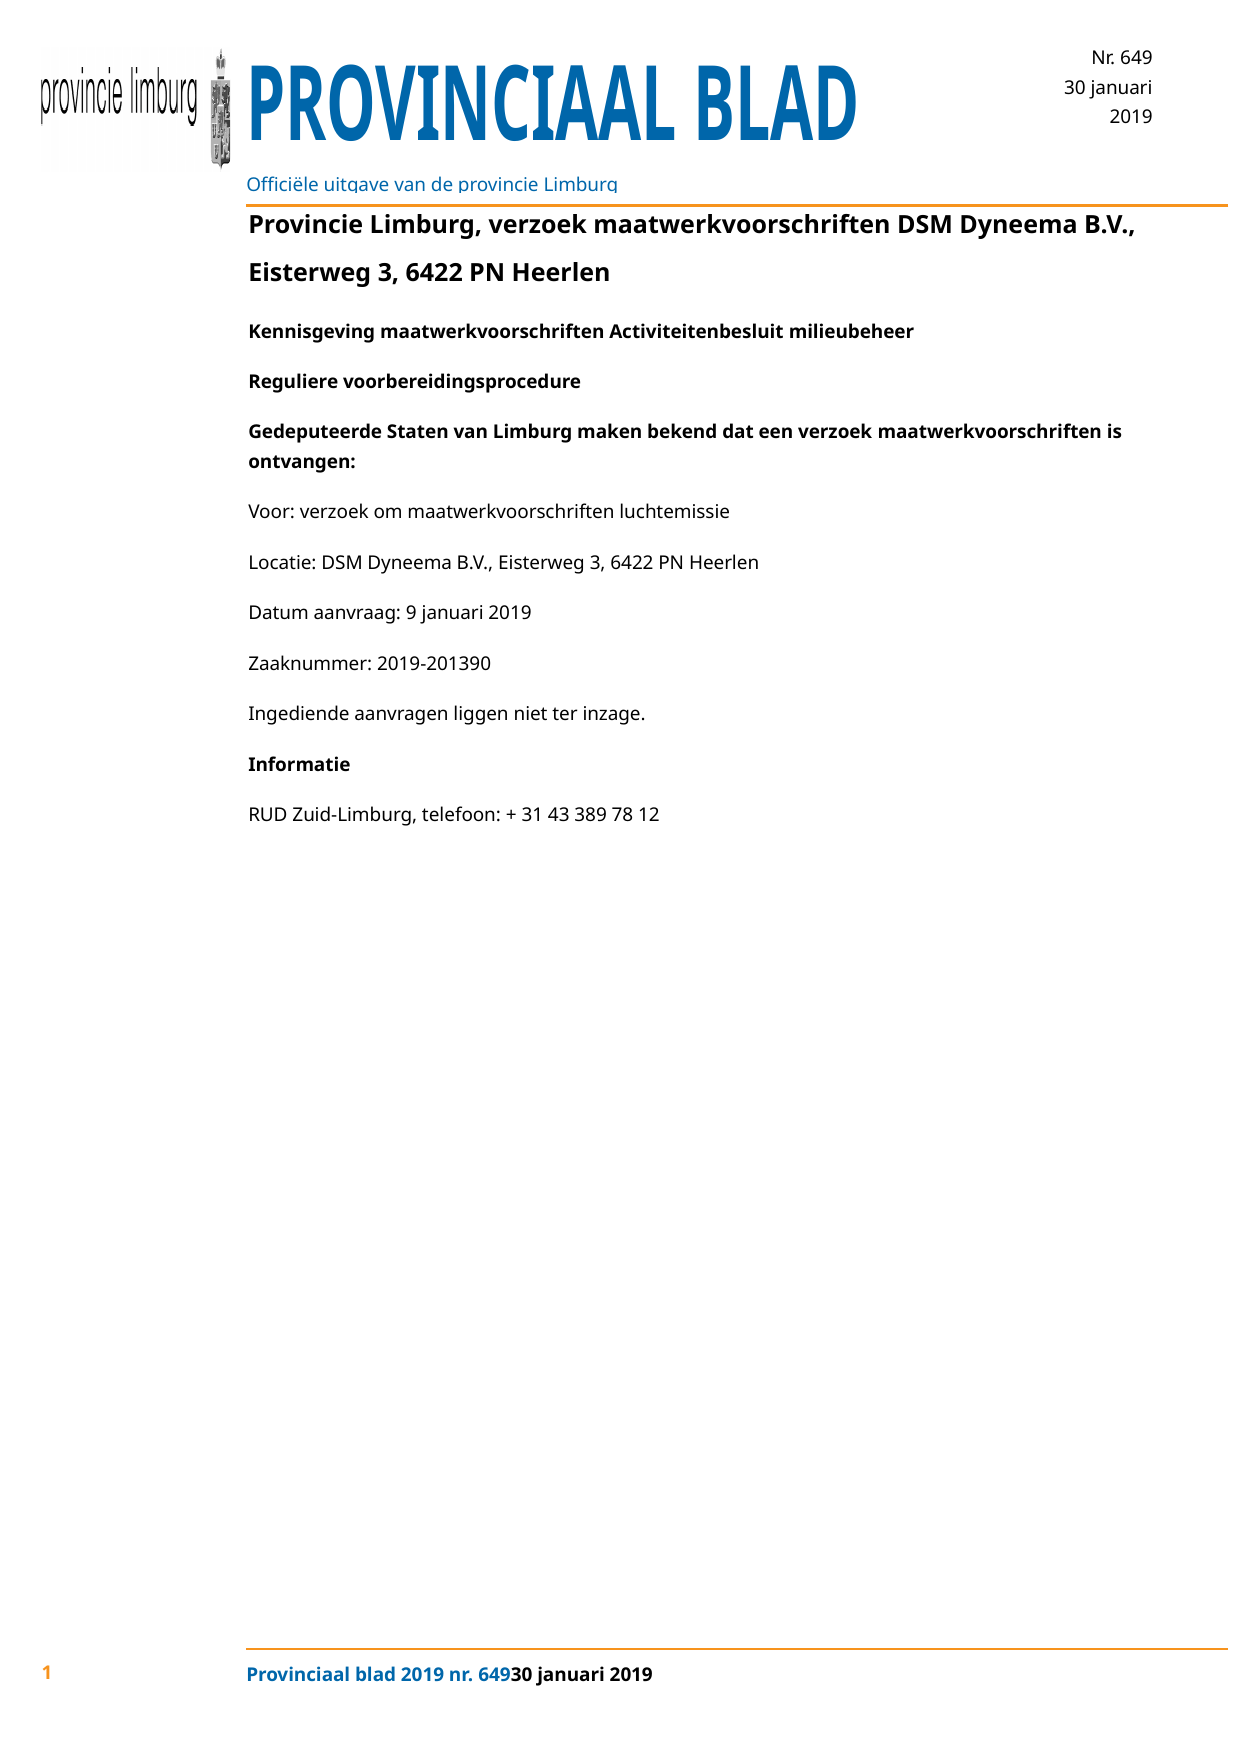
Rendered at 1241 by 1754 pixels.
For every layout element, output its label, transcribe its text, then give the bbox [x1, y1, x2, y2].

text Provincie Limburg, verzoek maatwerkvoorschriften DSM Dyneema B.V., Eisterweg 3, 6422 PN Heerlen [248, 207, 1152, 288]
text Zaaknummer: 2019-201390 [248, 650, 1152, 676]
text Informatie [248, 751, 1152, 777]
text RUD Zuid-Limburg, telefoon: + 31 43 389 78 12 [248, 801, 1152, 827]
text Reguliere voorbereidingsprocedure [248, 368, 1152, 394]
text Voor: verzoek om maatwerkvoorschriften luchtemissie [248, 499, 1152, 524]
text Locatie: DSM Dyneema B.V., Eisterweg 3, 6422 PN Heerlen [248, 549, 1152, 575]
text Ingediende aanvragen liggen niet ter inzage. [248, 700, 1152, 726]
picture [41, 47, 231, 172]
text Datum aanvraag: 9 januari 2019 [248, 599, 1152, 625]
text Gedeputeerde Staten van Limburg maken bekend dat een verzoek maatwerkvoorschriften is ontvangen: [248, 419, 1152, 474]
text Kennisgeving maatwerkvoorschriften Activiteitenbesluit milieubeheer [248, 318, 1152, 344]
